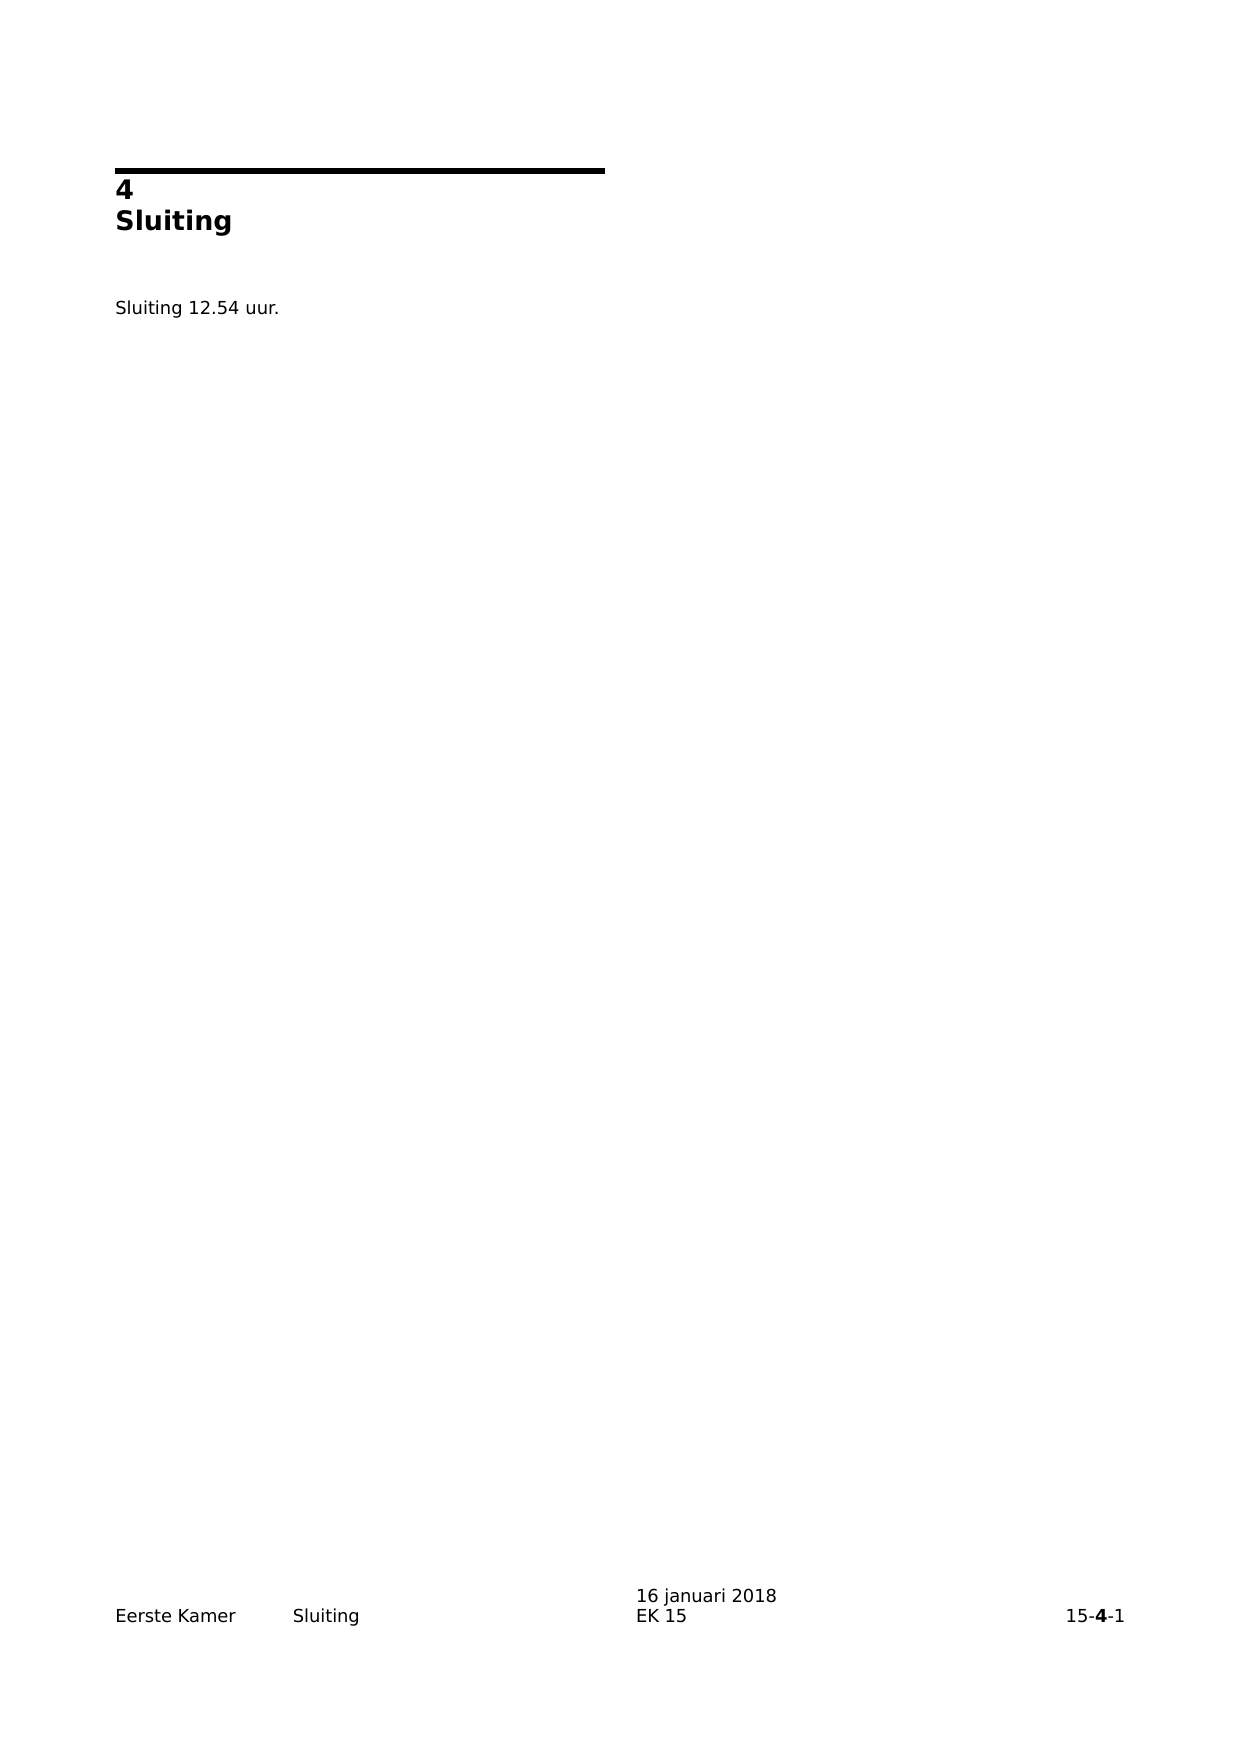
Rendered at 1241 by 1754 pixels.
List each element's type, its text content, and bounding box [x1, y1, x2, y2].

title 4 Sluiting [115, 174, 605, 237]
text Sluiting 12.54 uur. [115, 298, 605, 318]
